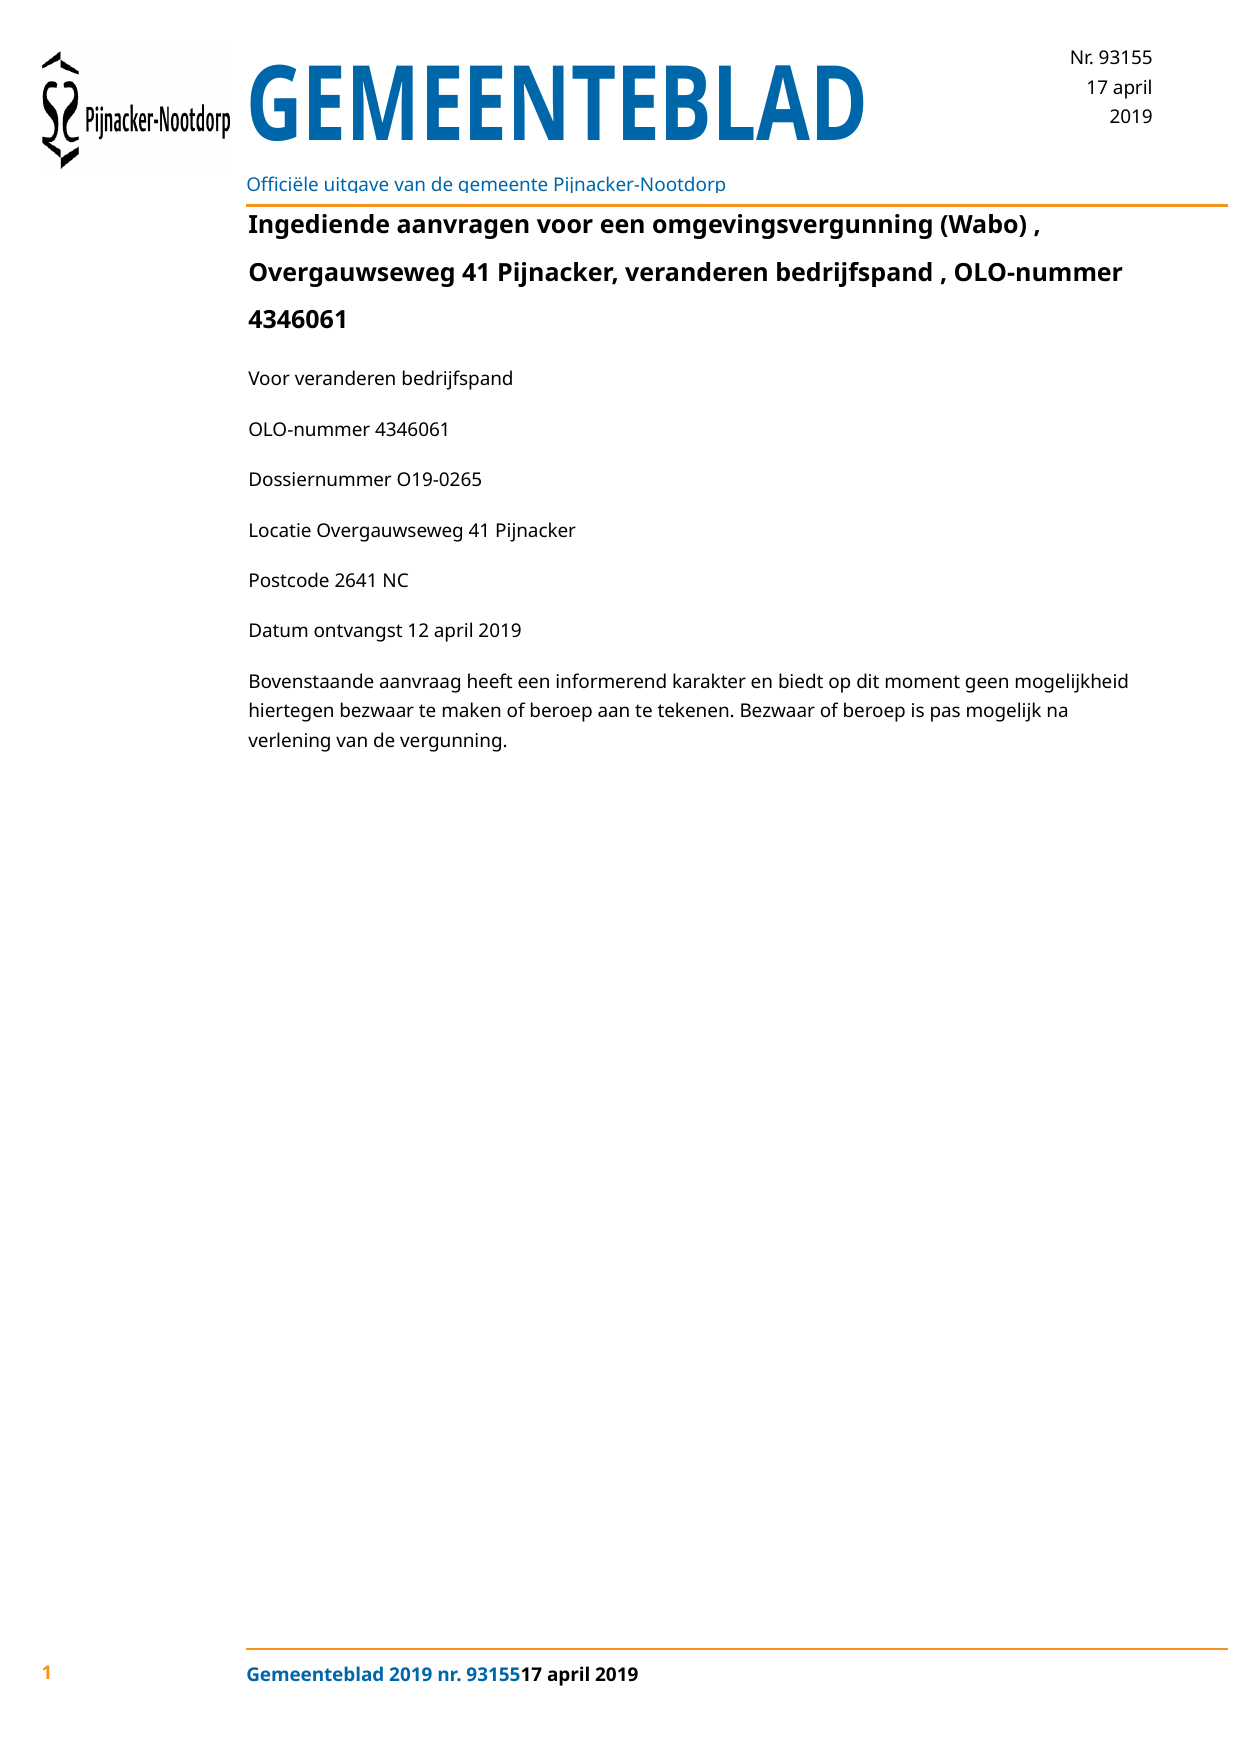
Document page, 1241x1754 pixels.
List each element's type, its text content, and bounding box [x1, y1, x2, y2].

text Voor veranderen bedrijfspand [248, 366, 1152, 391]
text Dossiernummer O19-0265 [248, 466, 1152, 492]
text Datum ontvangst 12 april 2019 [248, 618, 1152, 643]
text Ingediende aanvragen voor een omgevingsvergunning (Wabo) , Overgauwseweg 41 Pijnacker, veranderen bedrijfspand , OLO-nummer 4346061 [248, 207, 1152, 336]
text OLO-nummer 4346061 [248, 416, 1152, 442]
picture [41, 47, 231, 172]
text Postcode 2641 NC [248, 567, 1152, 593]
text Bovenstaande aanvraag heeft een informerend karakter en biedt op dit moment geen mogelijkheid hiertegen bezwaar te maken of beroep aan te tekenen. Bezwaar of beroep is pas mogelijk na verlening van de vergunning. [248, 668, 1152, 753]
text Locatie Overgauwseweg 41 Pijnacker [248, 517, 1152, 542]
